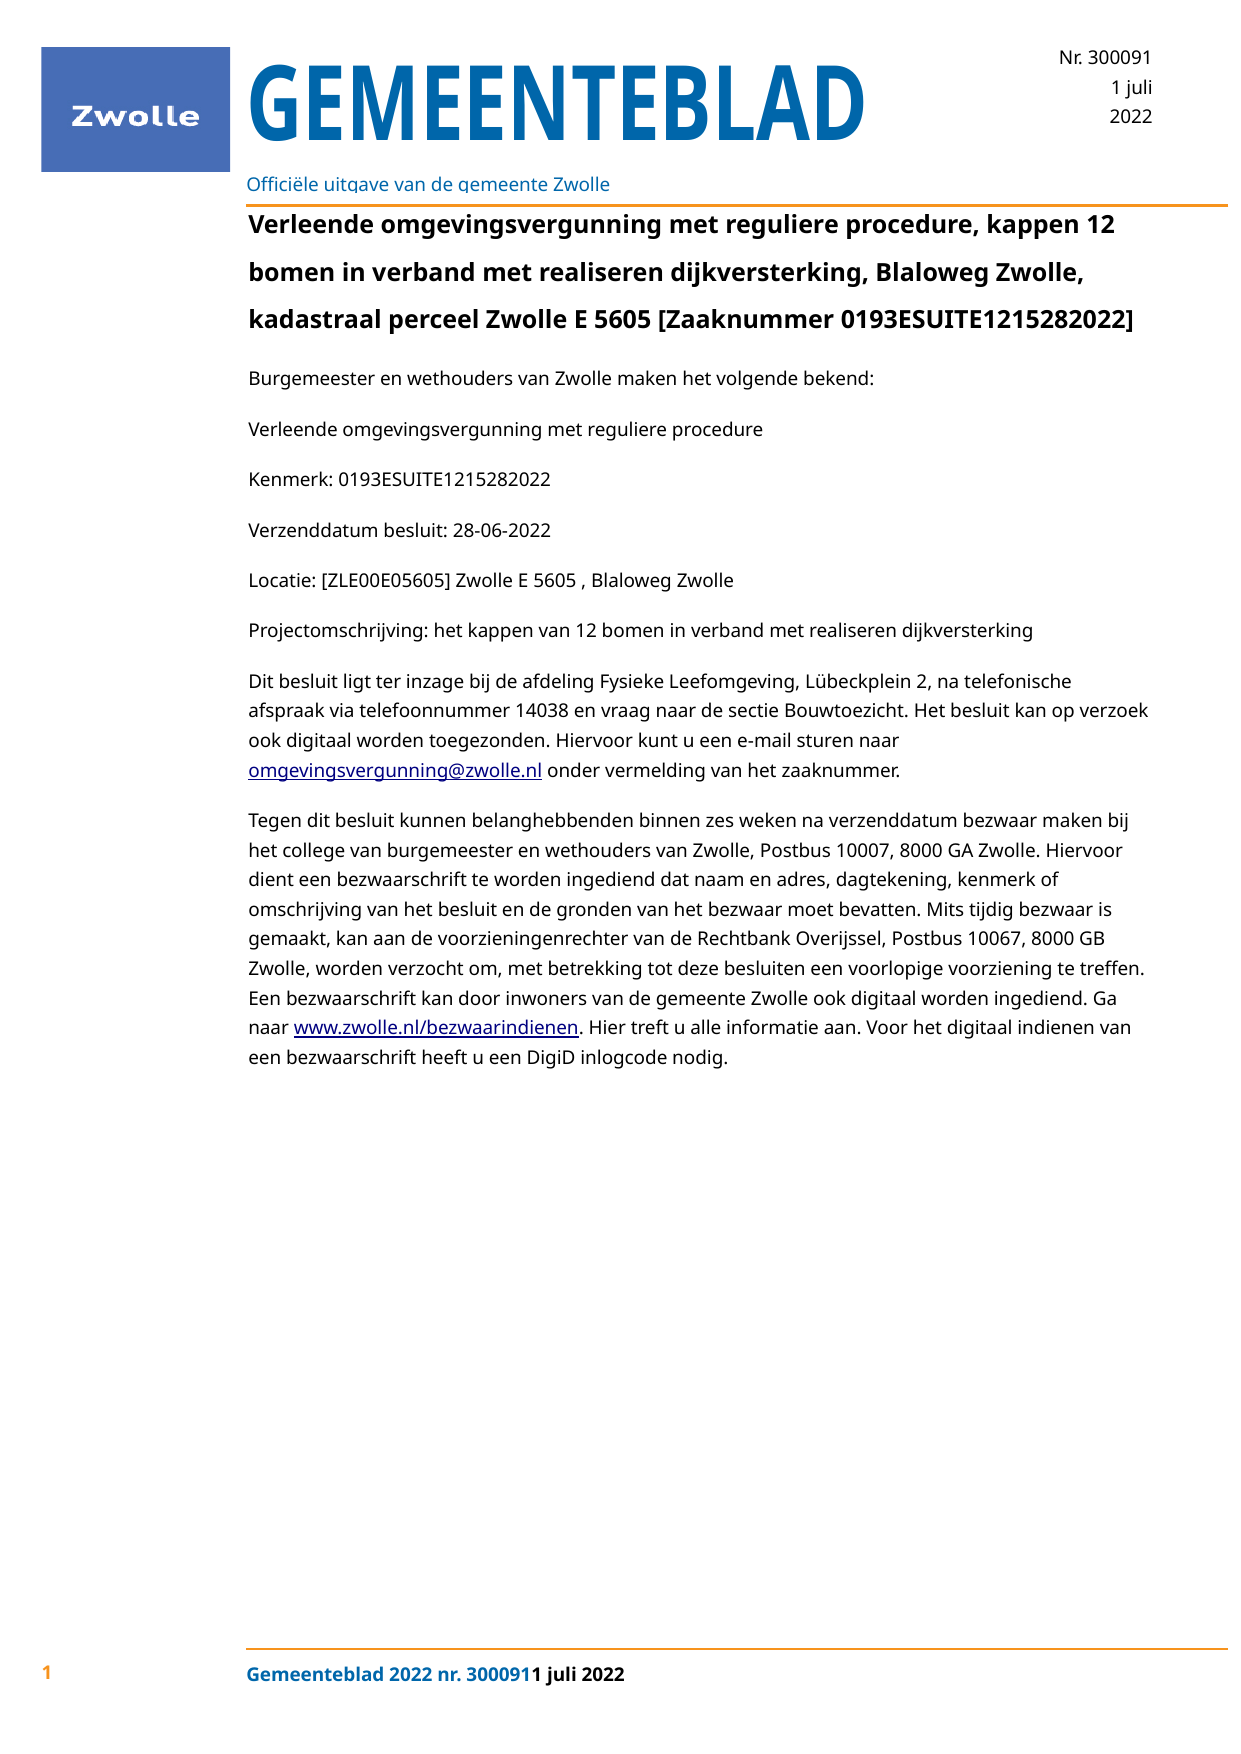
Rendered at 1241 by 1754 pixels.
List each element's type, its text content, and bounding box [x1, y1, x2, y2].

text Dit besluit ligt ter inzage bij de afdeling Fysieke Leefomgeving, Lübeckplein 2, na telefonische afspraak via telefoonnummer 14038 en vraag naar de sectie Bouwtoezicht. Het besluit kan op verzoek ook digitaal worden toegezonden. Hiervoor kunt u een e-mail sturen naar omgevingsvergunning@zwolle.nl onder vermelding van het zaaknummer. [248, 668, 1152, 782]
text Verzenddatum besluit: 28-06-2022 [248, 517, 1152, 542]
text Projectomschrijving: het kappen van 12 bomen in verband met realiseren dijkversterking [248, 618, 1152, 643]
text Locatie: [ZLE00E05605] Zwolle E 5605 , Blaloweg Zwolle [248, 567, 1152, 593]
text Verleende omgevingsvergunning met reguliere procedure, kappen 12 bomen in verband met realiseren dijkversterking, Blaloweg Zwolle, kadastraal perceel Zwolle E 5605 [Zaaknummer 0193ESUITE1215282022] [248, 207, 1152, 336]
text Burgemeester en wethouders van Zwolle maken het volgende bekend: [248, 366, 1152, 391]
text Verleende omgevingsvergunning met reguliere procedure [248, 416, 1152, 442]
text Tegen dit besluit kunnen belanghebbenden binnen zes weken na verzenddatum bezwaar maken bij het college van burgemeester en wethouders van Zwolle, Postbus 10007, 8000 GA Zwolle. Hiervoor dient een bezwaarschrift te worden ingediend dat naam en adres, dagtekening, kenmerk of omschrijving van het besluit en de gronden van het bezwaar moet bevatten. Mits tijdig bezwaar is gemaakt, kan aan de voorzieningenrechter van de Rechtbank Overijssel, Postbus 10067, 8000 GB Zwolle, worden verzocht om, met betrekking tot deze besluiten een voorlopige voorziening te treffen. Een bezwaarschrift kan door inwoners van de gemeente Zwolle ook digitaal worden ingediend. Ga naar www.zwolle.nl/bezwaarindienen. Hier treft u alle informatie aan. Voor het digitaal indienen van een bezwaarschrift heeft u een DigiD inlogcode nodig. [248, 807, 1152, 1069]
picture [41, 47, 231, 172]
text Kenmerk: 0193ESUITE1215282022 [248, 466, 1152, 492]
